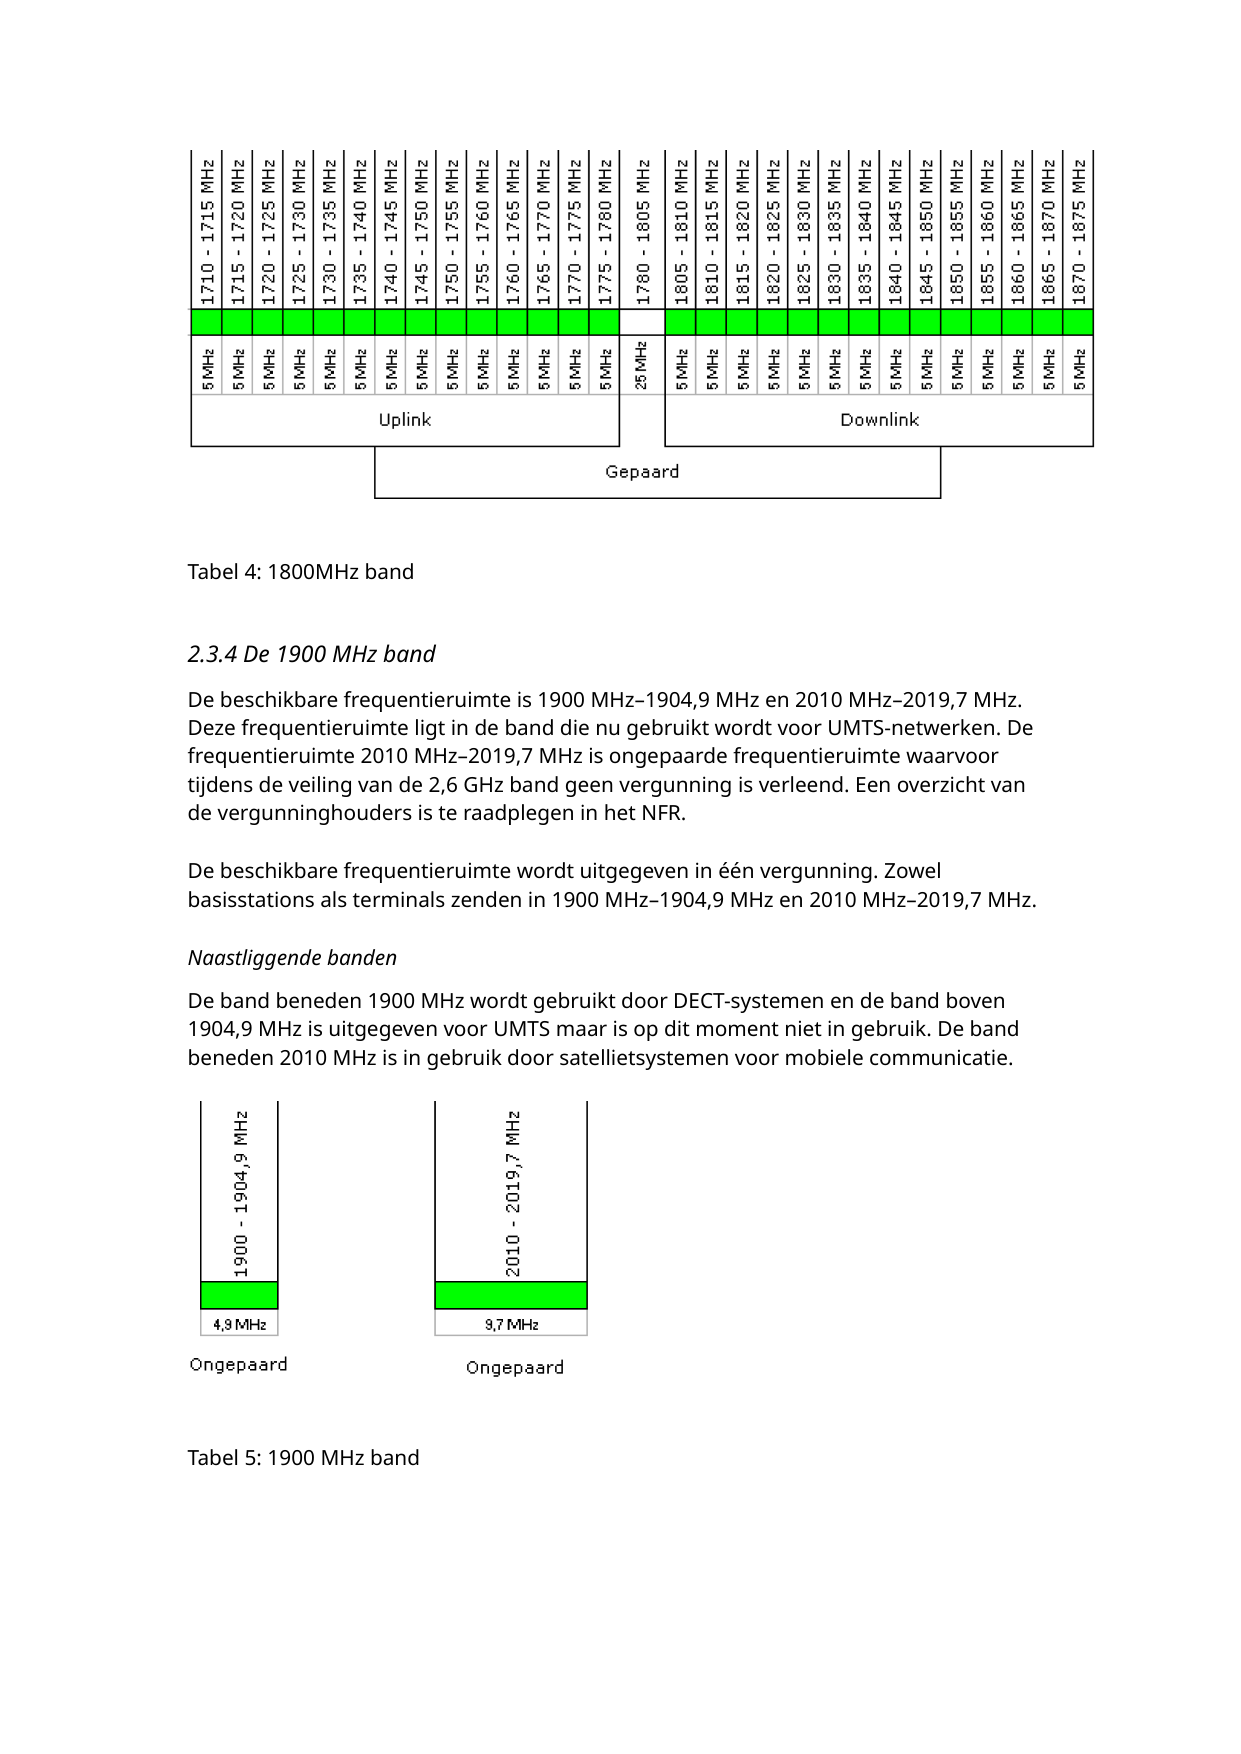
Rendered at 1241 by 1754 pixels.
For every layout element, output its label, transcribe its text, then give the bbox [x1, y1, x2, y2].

picture [187, 150, 1099, 499]
text De beschikbare frequentieruimte wordt uitgegeven in één vergunning. Zowel basisstations als terminals zenden in 1900 MHz–1904,9 MHz en 2010 MHz–2019,7 MHz. [187, 856, 1053, 913]
subtitle 2.3.4 De 1900 MHz band [187, 638, 1053, 670]
picture [187, 1101, 590, 1385]
text Naastliggende banden [187, 943, 1053, 971]
text De band beneden 1900 MHz wordt gebruikt door DECT-systemen en de band boven 1904,9 MHz is uitgegeven voor UMTS maar is op dit moment niet in gebruik. De band beneden 2010 MHz is in gebruik door satellietsystemen voor mobiele communicatie. [187, 986, 1053, 1071]
text De beschikbare frequentieruimte is 1900 MHz–1904,9 MHz en 2010 MHz–2019,7 MHz. Deze frequentieruimte ligt in de band die nu gebruikt wordt voor UMTS-netwerken. De frequentieruimte 2010 MHz–2019,7 MHz is ongepaarde frequentieruimte waarvoor tijdens de veiling van de 2,6 GHz band geen vergunning is verleend. Een overzicht van de vergunninghouders is te raadplegen in het NFR. [187, 685, 1053, 827]
text Tabel 4: 1800MHz band [187, 557, 1053, 586]
text Tabel 5: 1900 MHz band [187, 1443, 1053, 1471]
